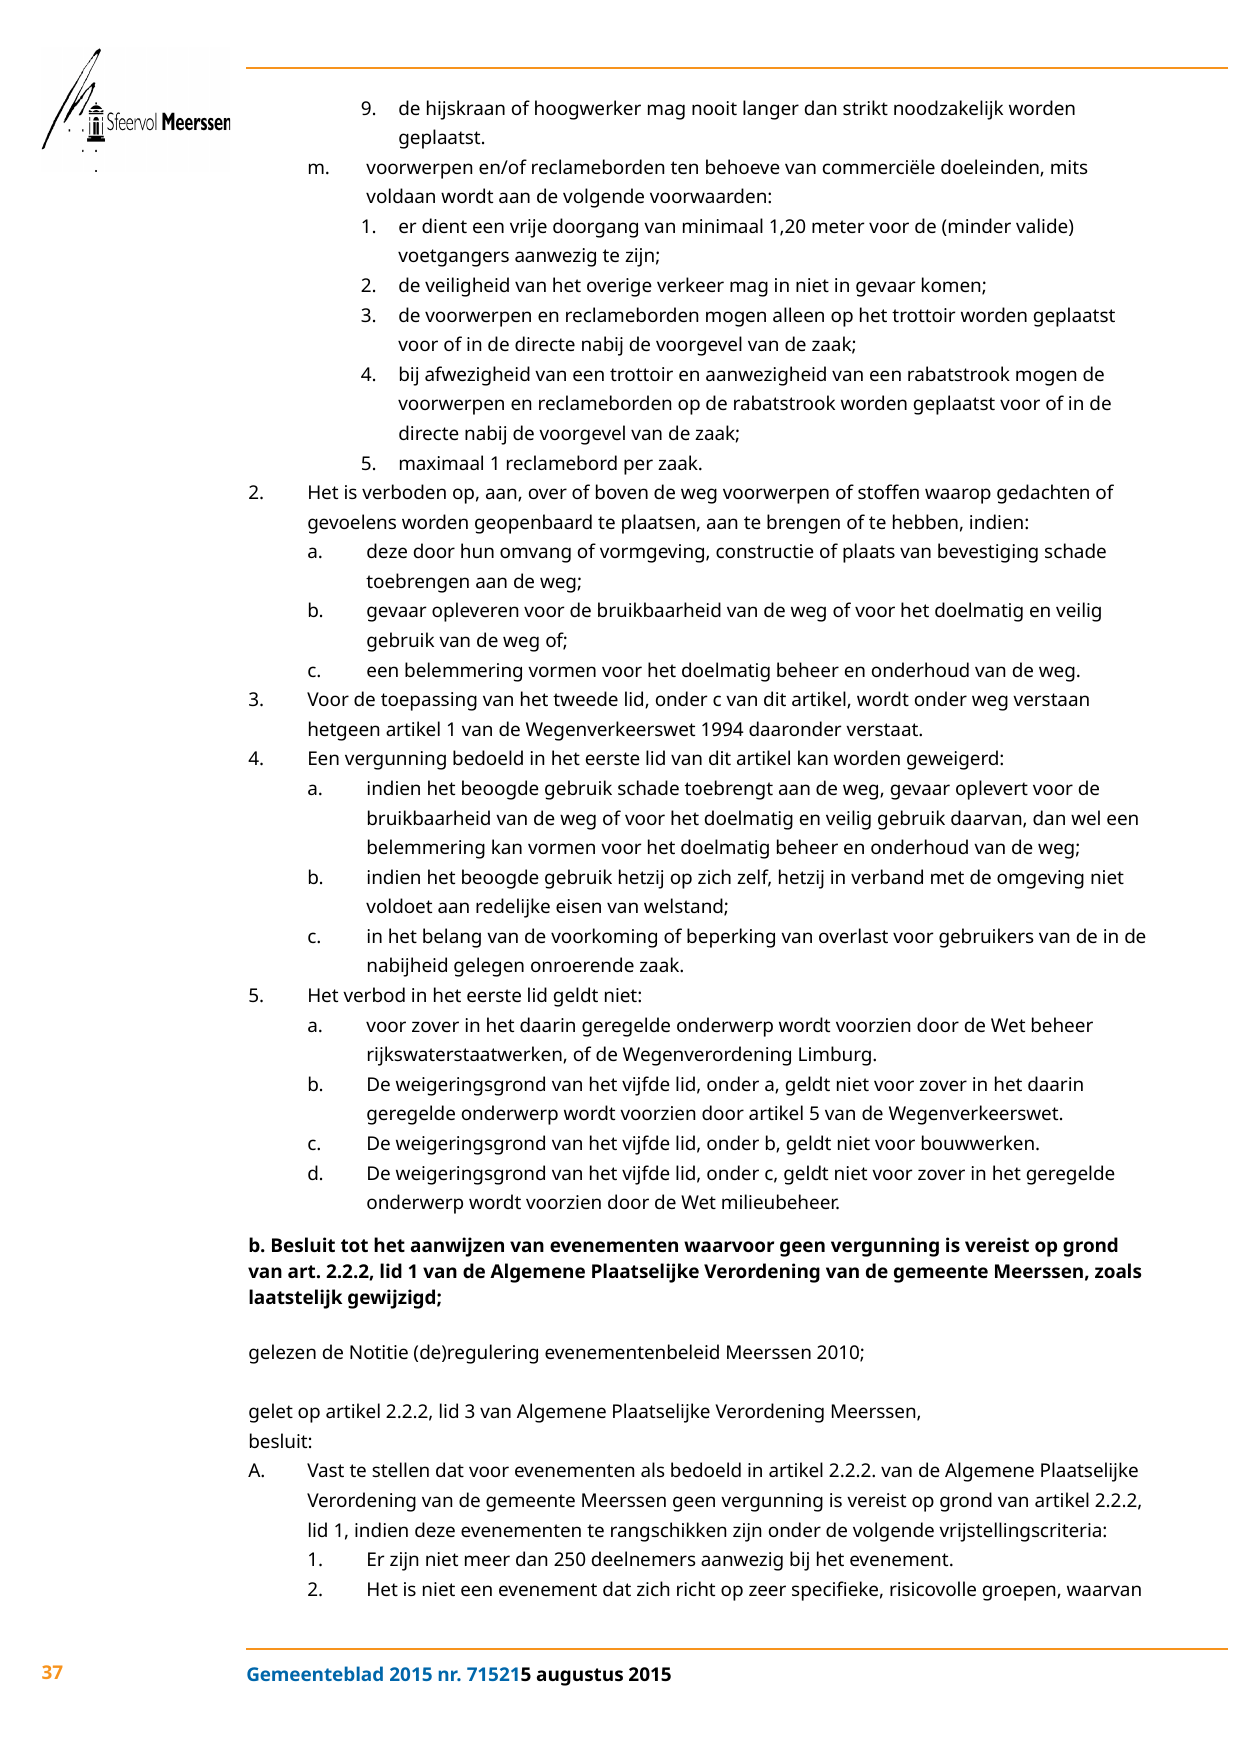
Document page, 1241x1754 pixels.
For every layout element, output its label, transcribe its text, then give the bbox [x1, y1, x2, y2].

list Er zijn niet meer dan 250 deelnemers aanwezig bij het evenement. [307, 1546, 1152, 1572]
text gelezen de Notitie (de)regulering evenementenbeleid Meerssen 2010; [248, 1339, 1152, 1365]
list De weigeringsgrond van het vijfde lid, onder c, geldt niet voor zover in het geregelde onderwerp wordt voorzien door de Wet milieubeheer. [307, 1160, 1152, 1215]
list in het belang van de voorkoming of beperking van overlast voor gebruikers van de in de nabijheid gelegen onroerende zaak. [307, 923, 1152, 978]
list een belemmering vormen voor het doelmatig beheer en onderhoud van de weg. [307, 657, 1152, 683]
list Voor de toepassing van het tweede lid, onder c van dit artikel, wordt onder weg verstaan hetgeen artikel 1 van de Wegenverkeerswet 1994 daaronder verstaat. [248, 686, 1152, 742]
list indien het beoogde gebruik hetzij op zich zelf, hetzij in verband met de omgeving niet voldoet aan redelijke eisen van welstand; [307, 864, 1152, 919]
list er dient een vrije doorgang van minimaal 1,20 meter voor de (minder valide) voetgangers aanwezig te zijn; [361, 213, 1152, 268]
picture [41, 47, 231, 172]
list Het is niet een evenement dat zich richt op zeer specifieke, risicovolle groepen, waarvan [307, 1576, 1152, 1602]
list Vast te stellen dat voor evenementen als bedoeld in artikel 2.2.2. van de Algemene Plaatselijke Verordening van de gemeente Meerssen geen vergunning is vereist op grond van artikel 2.2.2, lid 1, indien deze evenementen te rangschikken zijn onder de volgende vrijstellingscriteria: [248, 1458, 1152, 1542]
list bij afwezigheid van een trottoir en aanwezigheid van een rabatstrook mogen de voorwerpen en reclameborden op de rabatstrook worden geplaatst voor of in de directe nabij de voorgevel van de zaak; [361, 361, 1152, 446]
list indien het beoogde gebruik schade toebrengt aan de weg, gevaar oplevert voor de bruikbaarheid van de weg of voor het doelmatig en veilig gebruik daarvan, dan wel een belemmering kan vormen voor het doelmatig beheer en onderhoud van de weg; [307, 775, 1152, 860]
list de hijskraan of hoogwerker mag nooit langer dan strikt noodzakelijk worden geplaatst. [361, 95, 1152, 150]
text besluit: [248, 1428, 1152, 1454]
list voor zover in het daarin geregelde onderwerp wordt voorzien door de Wet beheer rijkswaterstaatwerken, of de Wegenverordening Limburg. [307, 1012, 1152, 1067]
text gelet op artikel 2.2.2, lid 3 van Algemene Plaatselijke Verordening Meerssen, [248, 1398, 1152, 1424]
list de voorwerpen en reclameborden mogen alleen op het trottoir worden geplaatst voor of in de directe nabij de voorgevel van de zaak; [361, 302, 1152, 357]
list voorwerpen en/of reclameborden ten behoeve van commerciële doeleinden, mits voldaan wordt aan de volgende voorwaarden: [307, 154, 1152, 209]
list Het is verboden op, aan, over of boven de weg voorwerpen of stoffen waarop gedachten of gevoelens worden geopenbaard te plaatsen, aan te brengen of te hebben, indien: [248, 479, 1152, 535]
list De weigeringsgrond van het vijfde lid, onder b, geldt niet voor bouwwerken. [307, 1130, 1152, 1156]
list De weigeringsgrond van het vijfde lid, onder a, geldt niet voor zover in het daarin geregelde onderwerp wordt voorzien door artikel 5 van de Wegenverkeerswet. [307, 1071, 1152, 1126]
list Het verbod in het eerste lid geldt niet: [248, 982, 1152, 1008]
list gevaar opleveren voor de bruikbaarheid van de weg of voor het doelmatig en veilig gebruik van de weg of; [307, 598, 1152, 653]
text b. Besluit tot het aanwijzen van evenementen waarvoor geen vergunning is vereist op grond van art. 2.2.2, lid 1 van de Algemene Plaatselijke Verordening van de gemeente Meerssen, zoals laatstelijk gewijzigd; [248, 1232, 1152, 1310]
list deze door hun omvang of vormgeving, constructie of plaats van bevestiging schade toebrengen aan de weg; [307, 538, 1152, 594]
list maximaal 1 reclamebord per zaak. [361, 450, 1152, 476]
list Een vergunning bedoeld in het eerste lid van dit artikel kan worden geweigerd: [248, 746, 1152, 771]
list de veiligheid van het overige verkeer mag in niet in gevaar komen; [361, 272, 1152, 298]
